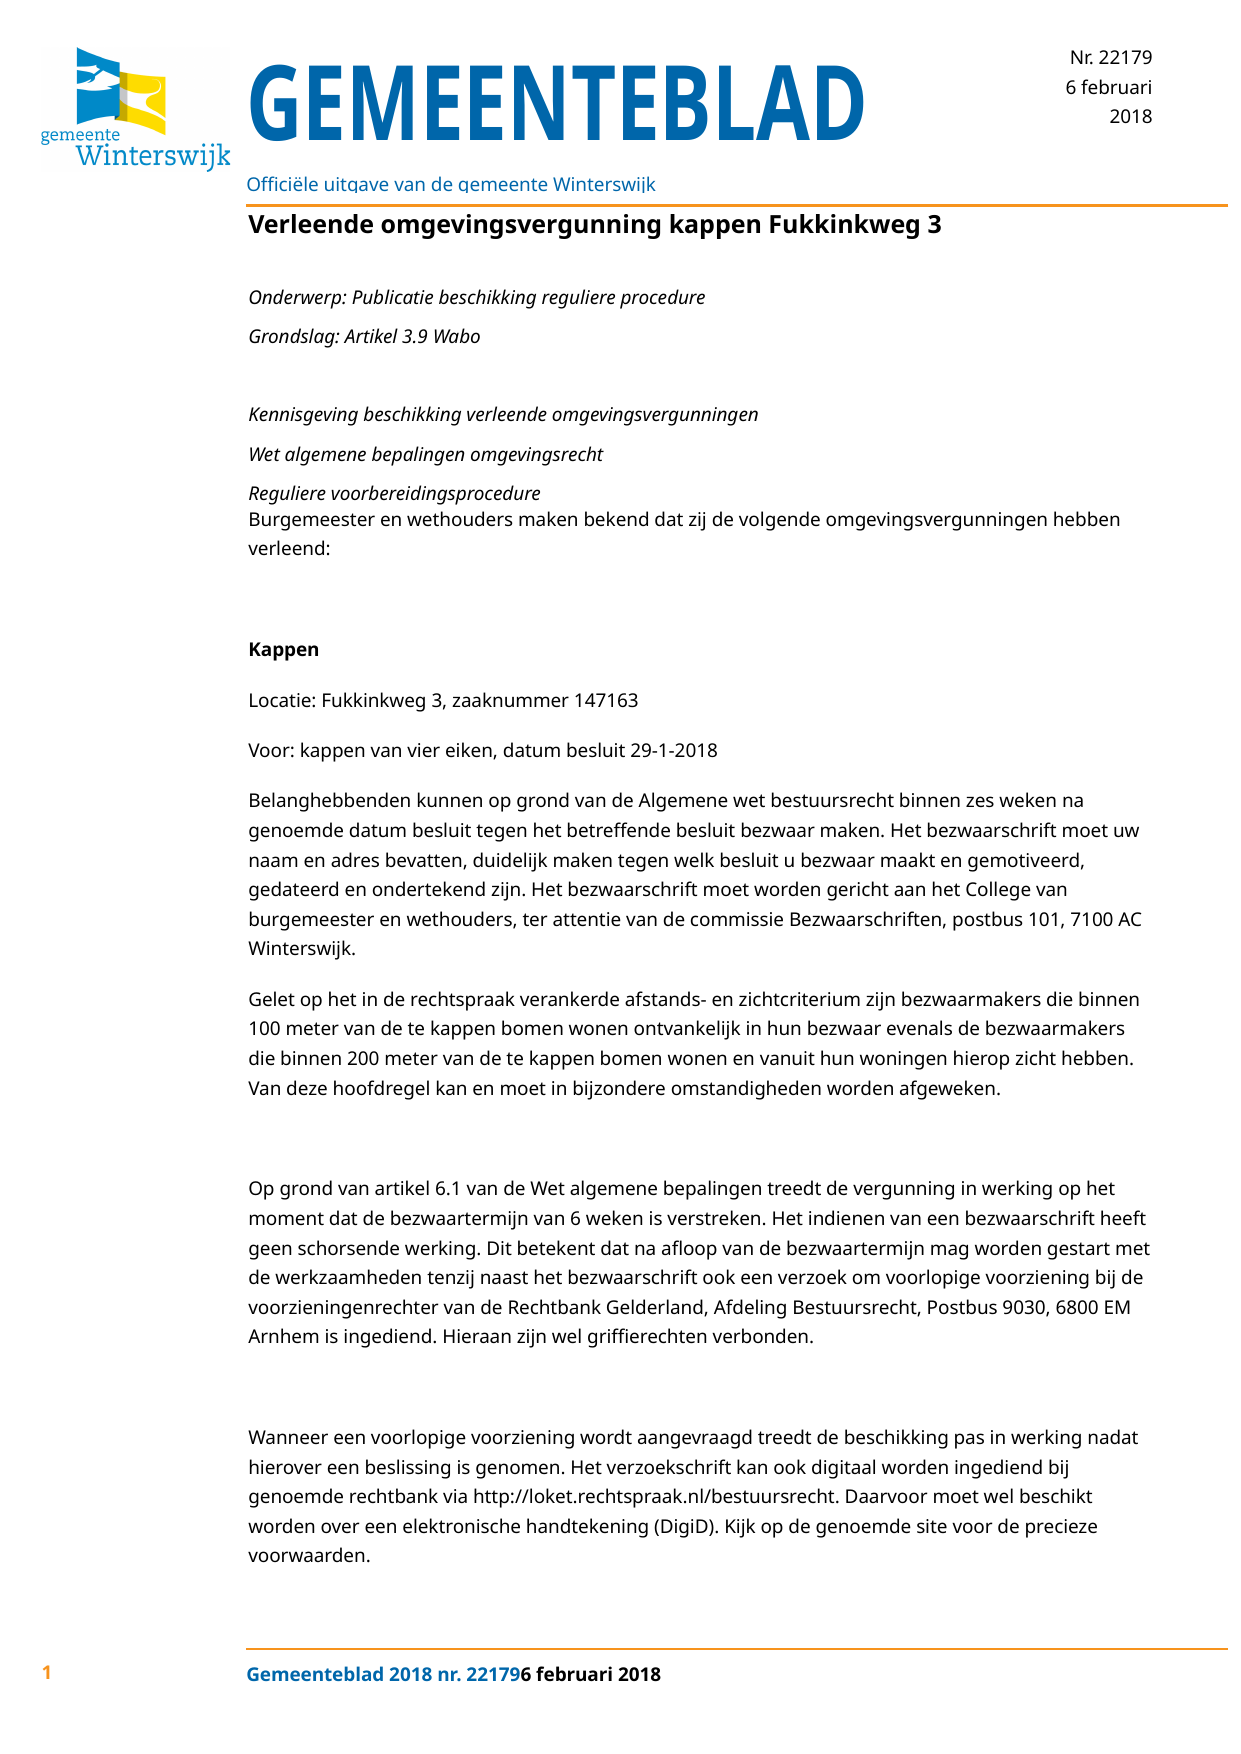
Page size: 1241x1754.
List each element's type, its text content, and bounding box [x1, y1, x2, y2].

text Belanghebbenden kunnen op grond van de Algemene wet bestuursrecht binnen zes weken na genoemde datum besluit tegen het betreffende besluit bezwaar maken. Het bezwaarschrift moet uw naam en adres bevatten, duidelijk maken tegen welk besluit u bezwaar maakt en gemotiveerd, gedateerd en ondertekend zijn. Het bezwaarschrift moet worden gericht aan het College van burgemeester en wethouders, ter attentie van de commissie Bezwaarschriften, postbus 101, 7100 AC Winterswijk. [248, 788, 1152, 961]
text Gelet op het in de rechtspraak verankerde afstands- en zichtcriterium zijn bezwaarmakers die binnen 100 meter van de te kappen bomen wonen ontvankelijk in hun bezwaar evenals de bezwaarmakers die binnen 200 meter van de te kappen bomen wonen en vanuit hun woningen hierop zicht hebben. Van deze hoofdregel kan en moet in bijzondere omstandigheden worden afgeweken. [248, 986, 1152, 1100]
text Onderwerp: Publicatie beschikking reguliere procedure [248, 284, 1152, 309]
text Wanneer een voorlopige voorziening wordt aangevraagd treedt de beschikking pas in werking nadat hierover een beslissing is genomen. Het verzoekschrift kan ook digitaal worden ingediend bij genoemde rechtbank via http://loket.rechtspraak.nl/bestuursrecht. Daarvoor moet wel beschikt worden over een elektronische handtekening (DigiD). Kijk op de genoemde site voor de precieze voorwaarden. [248, 1424, 1152, 1568]
text Kennisgeving beschikking verleende omgevingsvergunningen [248, 402, 1152, 427]
picture [41, 47, 231, 172]
text Burgemeester en wethouders maken bekend dat zij de volgende omgevingsvergunningen hebben verleend: [248, 506, 1152, 561]
text Reguliere voorbereidingsprocedure [248, 480, 1152, 506]
text Voor: kappen van vier eiken, datum besluit 29-1-2018 [248, 737, 1152, 763]
text Grondslag: Artikel 3.9 Wabo [248, 323, 1152, 349]
text Verleende omgevingsvergunning kappen Fukkinkweg 3 [248, 207, 1152, 241]
text Locatie: Fukkinkweg 3, zaaknummer 147163 [248, 687, 1152, 712]
text Wet algemene bepalingen omgevingsrecht [248, 441, 1152, 467]
text Op grond van artikel 6.1 van de Wet algemene bepalingen treedt de vergunning in werking op het moment dat de bezwaartermijn van 6 weken is verstreken. Het indienen van een bezwaarschrift heeft geen schorsende werking. Dit betekent dat na afloop van de bezwaartermijn mag worden gestart met de werkzaamheden tenzij naast het bezwaarschrift ook een verzoek om voorlopige voorziening bij de voorzieningenrechter van de Rechtbank Gelderland, Afdeling Bestuursrecht, Postbus 9030, 6800 EM Arnhem is ingediend. Hieraan zijn wel griffierechten verbonden. [248, 1176, 1152, 1349]
picture [225, 153, 231, 162]
text Kappen [248, 636, 1152, 662]
